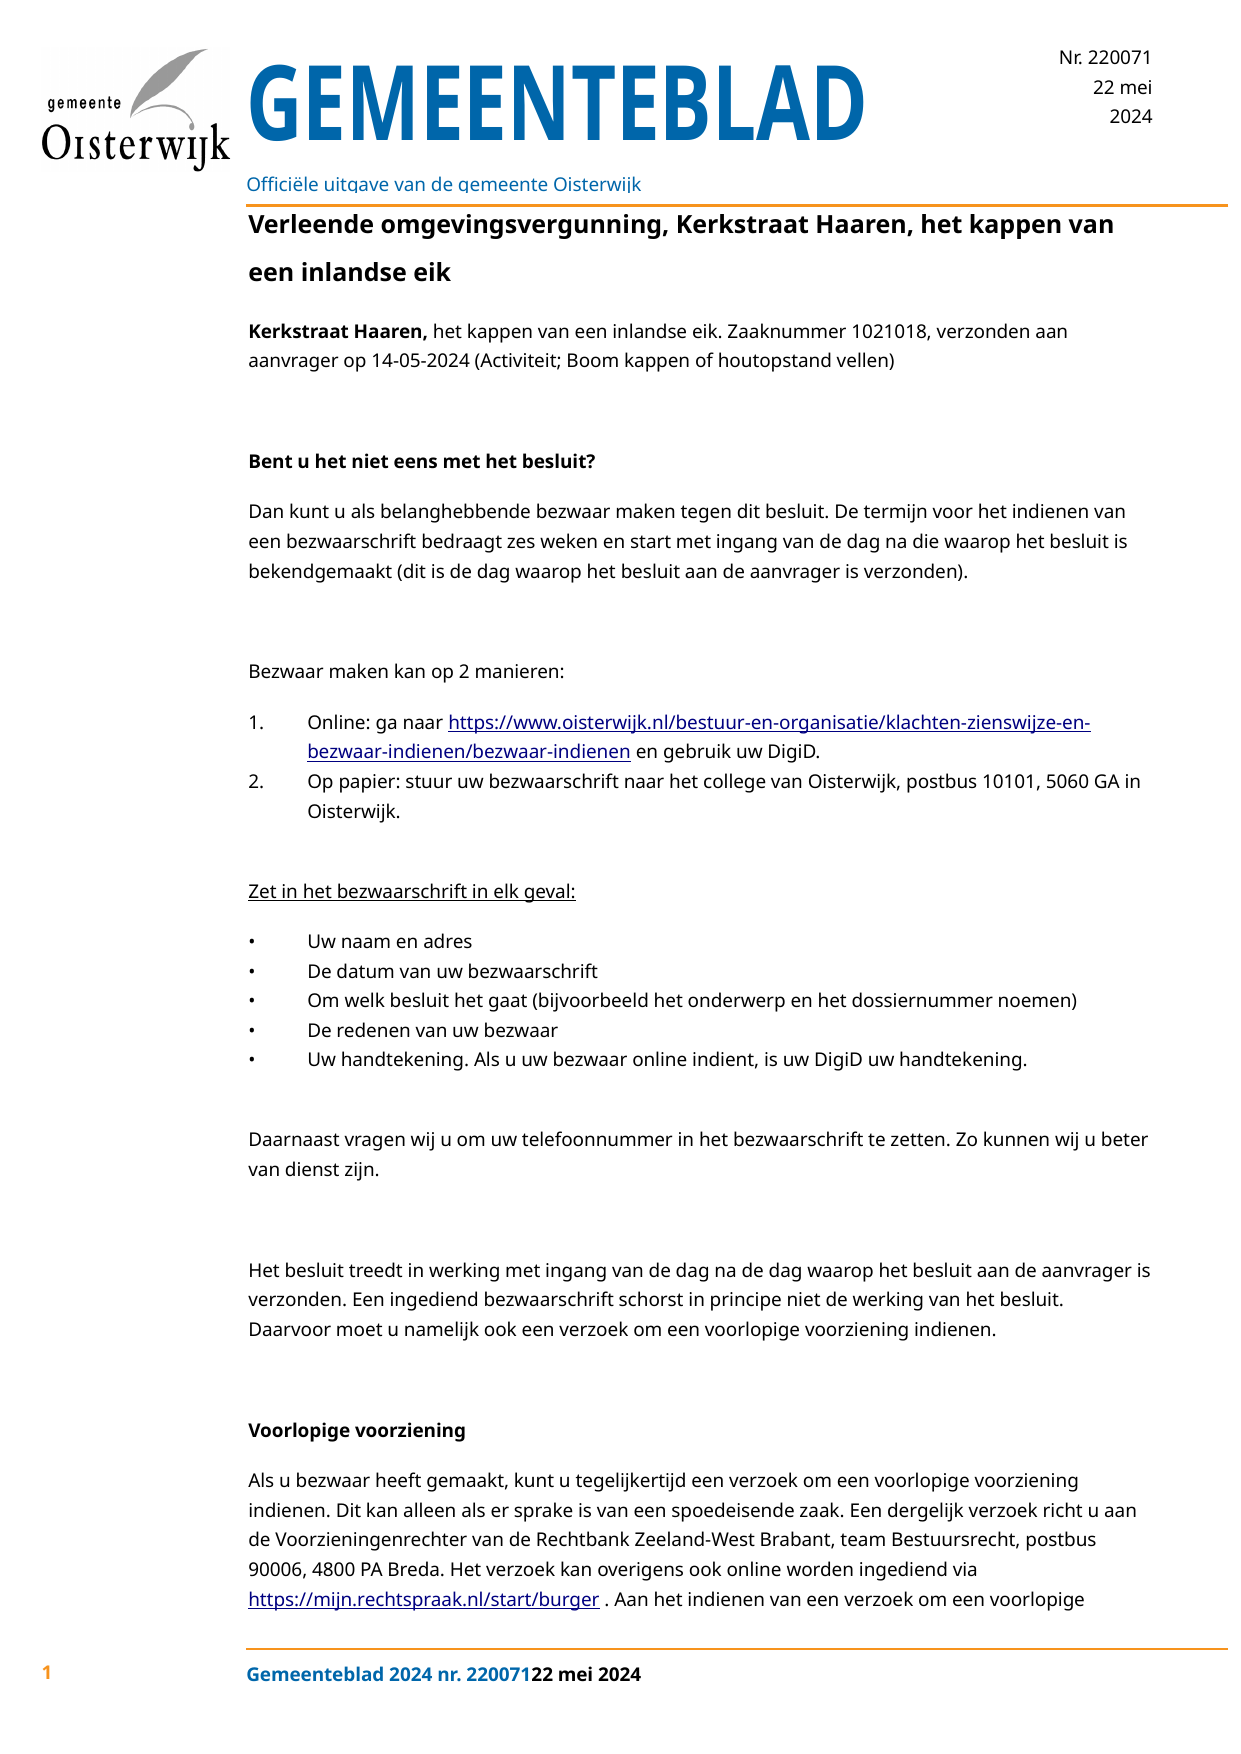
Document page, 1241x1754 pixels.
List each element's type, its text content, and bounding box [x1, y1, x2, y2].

text Het besluit treedt in werking met ingang van de dag na de dag waarop het besluit aan de aanvrager is verzonden. Een ingediend bezwaarschrift schorst in principe niet de werking van het besluit. Daarvoor moet u namelijk ook een verzoek om een voorlopige voorziening indienen. [248, 1257, 1152, 1342]
text Bent u het niet eens met het besluit? [248, 448, 1152, 474]
list Online: ga naar https://www.oisterwijk.nl/bestuur-en-organisatie/klachten-zienswijze-en-bezwaar-indienen/bezwaar-indienen en gebruik uw DigiD. [248, 709, 1152, 764]
text Daarnaast vragen wij u om uw telefoonnummer in het bezwaarschrift te zetten. Zo kunnen wij u beter van dienst zijn. [248, 1127, 1152, 1182]
text Voorlopige voorziening [248, 1417, 1152, 1443]
list De datum van uw bezwaarschrift [248, 958, 1152, 984]
list Uw handtekening. Als u uw bezwaar online indient, is uw DigiD uw handtekening. [248, 1047, 1152, 1072]
text Zet in het bezwaarschrift in elk geval: [248, 878, 1152, 904]
text Bezwaar maken kan op 2 manieren: [248, 659, 1152, 684]
text Als u bezwaar heeft gemaakt, kunt u tegelijkertijd een verzoek om een voorlopige voorziening indienen. Dit kan alleen als er sprake is van een spoedeisende zaak. Een dergelijk verzoek richt u aan de Voorzieningenrechter van de Rechtbank Zeeland-West Brabant, team Bestuursrecht, postbus 90006, 4800 PA Breda. Het verzoek kan overigens ook online worden ingediend via https://mijn.rechtspraak.nl/start/burger . Aan het indienen van een verzoek om een voorlopige [248, 1467, 1152, 1612]
list Op papier: stuur uw bezwaarschrift naar het college van Oisterwijk, postbus 10101, 5060 GA in Oisterwijk. [248, 768, 1152, 824]
picture [41, 47, 231, 172]
text Dan kunt u als belanghebbende bezwaar maken tegen dit besluit. De termijn voor het indienen van een bezwaarschrift bedraagt zes weken en start met ingang van de dag na die waarop het besluit is bekendgemaakt (dit is de dag waarop het besluit aan de aanvrager is verzonden). [248, 499, 1152, 584]
list Uw naam en adres [248, 928, 1152, 954]
list Om welk besluit het gaat (bijvoorbeeld het onderwerp en het dossiernummer noemen) [248, 987, 1152, 1013]
list De redenen van uw bezwaar [248, 1017, 1152, 1043]
text Verleende omgevingsvergunning, Kerkstraat Haaren, het kappen van een inlandse eik [248, 207, 1152, 288]
text Kerkstraat Haaren, het kappen van een inlandse eik. Zaaknummer 1021018, verzonden aan aanvrager op 14-05-2024 (Activiteit; Boom kappen of houtopstand vellen) [248, 318, 1152, 373]
